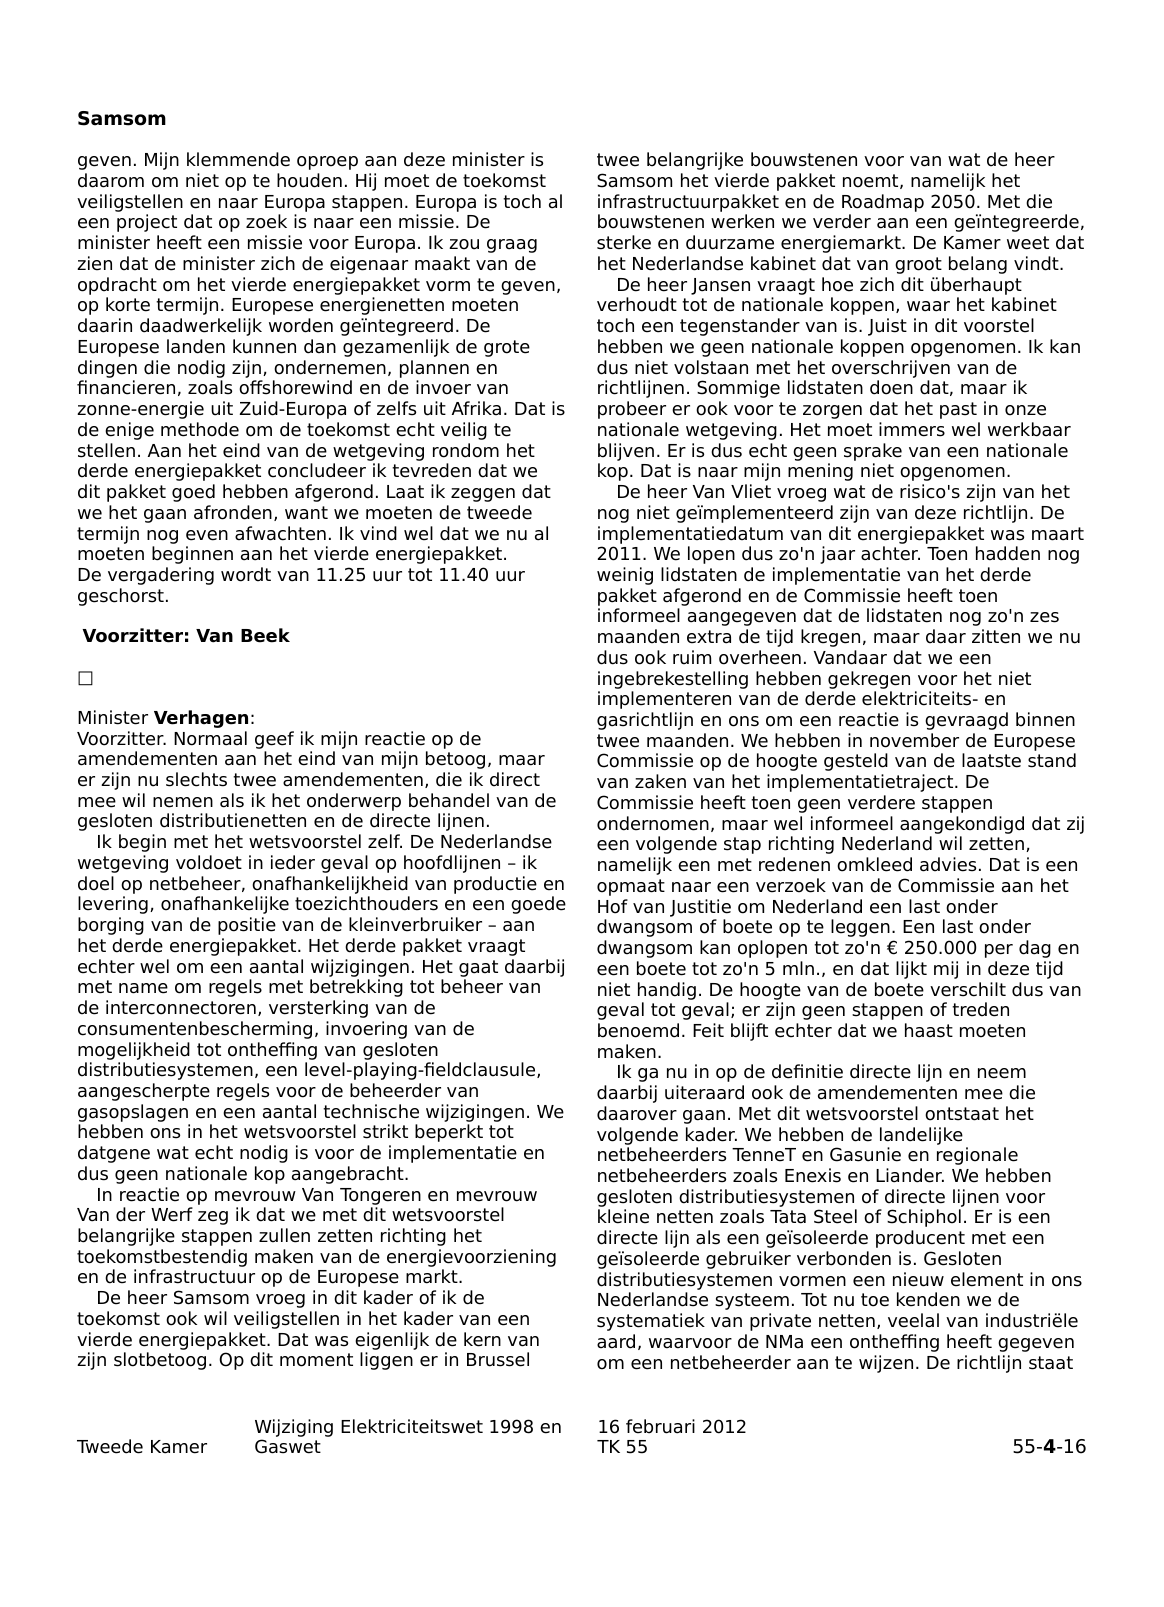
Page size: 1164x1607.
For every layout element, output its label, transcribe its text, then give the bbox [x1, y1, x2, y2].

text Voorzitter: Van Beek [77, 626, 567, 647]
text De vergadering wordt van 11.25 uur tot 11.40 uur geschorst. [77, 565, 567, 606]
text De heer Van Vliet vroeg wat de risico's zijn van het nog niet geïmplementeerd zijn van deze richtlijn. De implementatiedatum van dit energiepakket was maart 2011. We lopen dus zo'n jaar achter. Toen hadden nog weinig lidstaten de implementatie van het derde pakket afgerond en de Commissie heeft toen informeel aangegeven dat de lidstaten nog zo'n zes maanden extra de tijd kregen, maar daar zitten we nu dus ook ruim overheen. Vandaar dat we een ingebrekestelling hebben gekregen voor het niet implementeren van de derde elektriciteits- en gasrichtlijn en ons om een reactie is gevraagd binnen twee maanden. We hebben in november de Europese Commissie op de hoogte gesteld van de laatste stand van zaken van het implementatietraject. De Commissie heeft toen geen verdere stappen ondernomen, maar wel informeel aangekondigd dat zij een volgende stap richting Nederland wil zetten, namelijk een met redenen omkleed advies. Dat is een opmaat naar een verzoek van de Commissie aan het Hof van Justitie om Nederland een last onder dwangsom of boete op te leggen. Een last onder dwangsom kan oplopen tot zo'n € 250.000 per dag en een boete tot zo'n 5 mln., en dat lijkt mij in deze tijd niet handig. De hoogte van de boete verschilt dus van geval tot geval; er zijn geen stappen of treden benoemd. Feit blijft echter dat we haast moeten maken. [596, 482, 1087, 1062]
text □ [77, 667, 567, 688]
text geven. Mijn klemmende oproep aan deze minister is daarom om niet op te houden. Hij moet de toekomst veiligstellen en naar Europa stappen. Europa is toch al een project dat op zoek is naar een missie. De minister heeft een missie voor Europa. Ik zou graag zien dat de minister zich de eigenaar maakt van de opdracht om het vierde energiepakket vorm te geven, op korte termijn. Europese energienetten moeten daarin daadwerkelijk worden geïntegreerd. De Europese landen kunnen dan gezamenlijk de grote dingen die nodig zijn, ondernemen, plannen en financieren, zoals offshorewind en de invoer van zonne-energie uit Zuid-Europa of zelfs uit Afrika. Dat is de enige methode om de toekomst echt veilig te stellen. Aan het eind van de wetgeving rondom het derde energiepakket concludeer ik tevreden dat we dit pakket goed hebben afgerond. Laat ik zeggen dat we het gaan afronden, want we moeten de tweede termijn nog even afwachten. Ik vind wel dat we nu al moeten beginnen aan het vierde energiepakket. [77, 150, 567, 565]
text Ik begin met het wetsvoorstel zelf. De Nederlandse wetgeving voldoet in ieder geval op hoofdlijnen – ik doel op netbeheer, onafhankelijkheid van productie en levering, onafhankelijke toezichthouders en een goede borging van de positie van de kleinverbruiker – aan het derde energiepakket. Het derde pakket vraagt echter wel om een aantal wijzigingen. Het gaat daarbij met name om regels met betrekking tot beheer van de interconnectoren, versterking van de consumentenbescherming, invoering van de mogelijkheid tot ontheffing van gesloten distributiesystemen, een level-playing-fieldclausule, aangescherpte regels voor de beheerder van gasopslagen en een aantal technische wijzigingen. We hebben ons in het wetsvoorstel strikt beperkt tot datgene wat echt nodig is voor de implementatie en dus geen nationale kop aangebracht. [77, 832, 567, 1184]
text In reactie op mevrouw Van Tongeren en mevrouw Van der Werf zeg ik dat we met dit wetsvoorstel belangrijke stappen zullen zetten richting het toekomstbestendig maken van de energievoorziening en de infrastructuur op de Europese markt. [77, 1184, 567, 1288]
text Minister Verhagen: [77, 708, 567, 728]
text Voorzitter. Normaal geef ik mijn reactie op de amendementen aan het eind van mijn betoog, maar er zijn nu slechts twee amendementen, die ik direct mee wil nemen als ik het onderwerp behandel van de gesloten distributienetten en de directe lijnen. [77, 728, 567, 832]
text Ik ga nu in op de definitie directe lijn en neem daarbij uiteraard ook de amendementen mee die daarover gaan. Met dit wetsvoorstel ontstaat het volgende kader. We hebben de landelijke netbeheerders TenneT en Gasunie en regionale netbeheerders zoals Enexis en Liander. We hebben gesloten distributiesystemen of directe lijnen voor kleine netten zoals Tata Steel of Schiphol. Er is een directe lijn als een geïsoleerde producent met een geïsoleerde gebruiker verbonden is. Gesloten distributiesystemen vormen een nieuw element in ons Nederlandse systeem. Tot nu toe kenden we de systematiek van private netten, veelal van industriële aard, waarvoor de NMa een ontheffing heeft gegeven om een netbeheerder aan te wijzen. De richtlijn staat [596, 1062, 1087, 1373]
text twee belangrijke bouwstenen voor van wat de heer Samsom het vierde pakket noemt, namelijk het infrastructuurpakket en de Roadmap 2050. Met die bouwstenen werken we verder aan een geïntegreerde, sterke en duurzame energiemarkt. De Kamer weet dat het Nederlandse kabinet dat van groot belang vindt. [596, 150, 1087, 274]
text De heer Samsom vroeg in dit kader of ik de toekomst ook wil veiligstellen in het kader van een vierde energiepakket. Dat was eigenlijk de kern van zijn slotbetoog. Op dit moment liggen er in Brussel [77, 1288, 567, 1371]
text De heer Jansen vraagt hoe zich dit überhaupt verhoudt tot de nationale koppen, waar het kabinet toch een tegenstander van is. Juist in dit voorstel hebben we geen nationale koppen opgenomen. Ik kan dus niet volstaan met het overschrijven van de richtlijnen. Sommige lidstaten doen dat, maar ik probeer er ook voor te zorgen dat het past in onze nationale wetgeving. Het moet immers wel werkbaar blijven. Er is dus echt geen sprake van een nationale kop. Dat is naar mijn mening niet opgenomen. [596, 274, 1087, 482]
